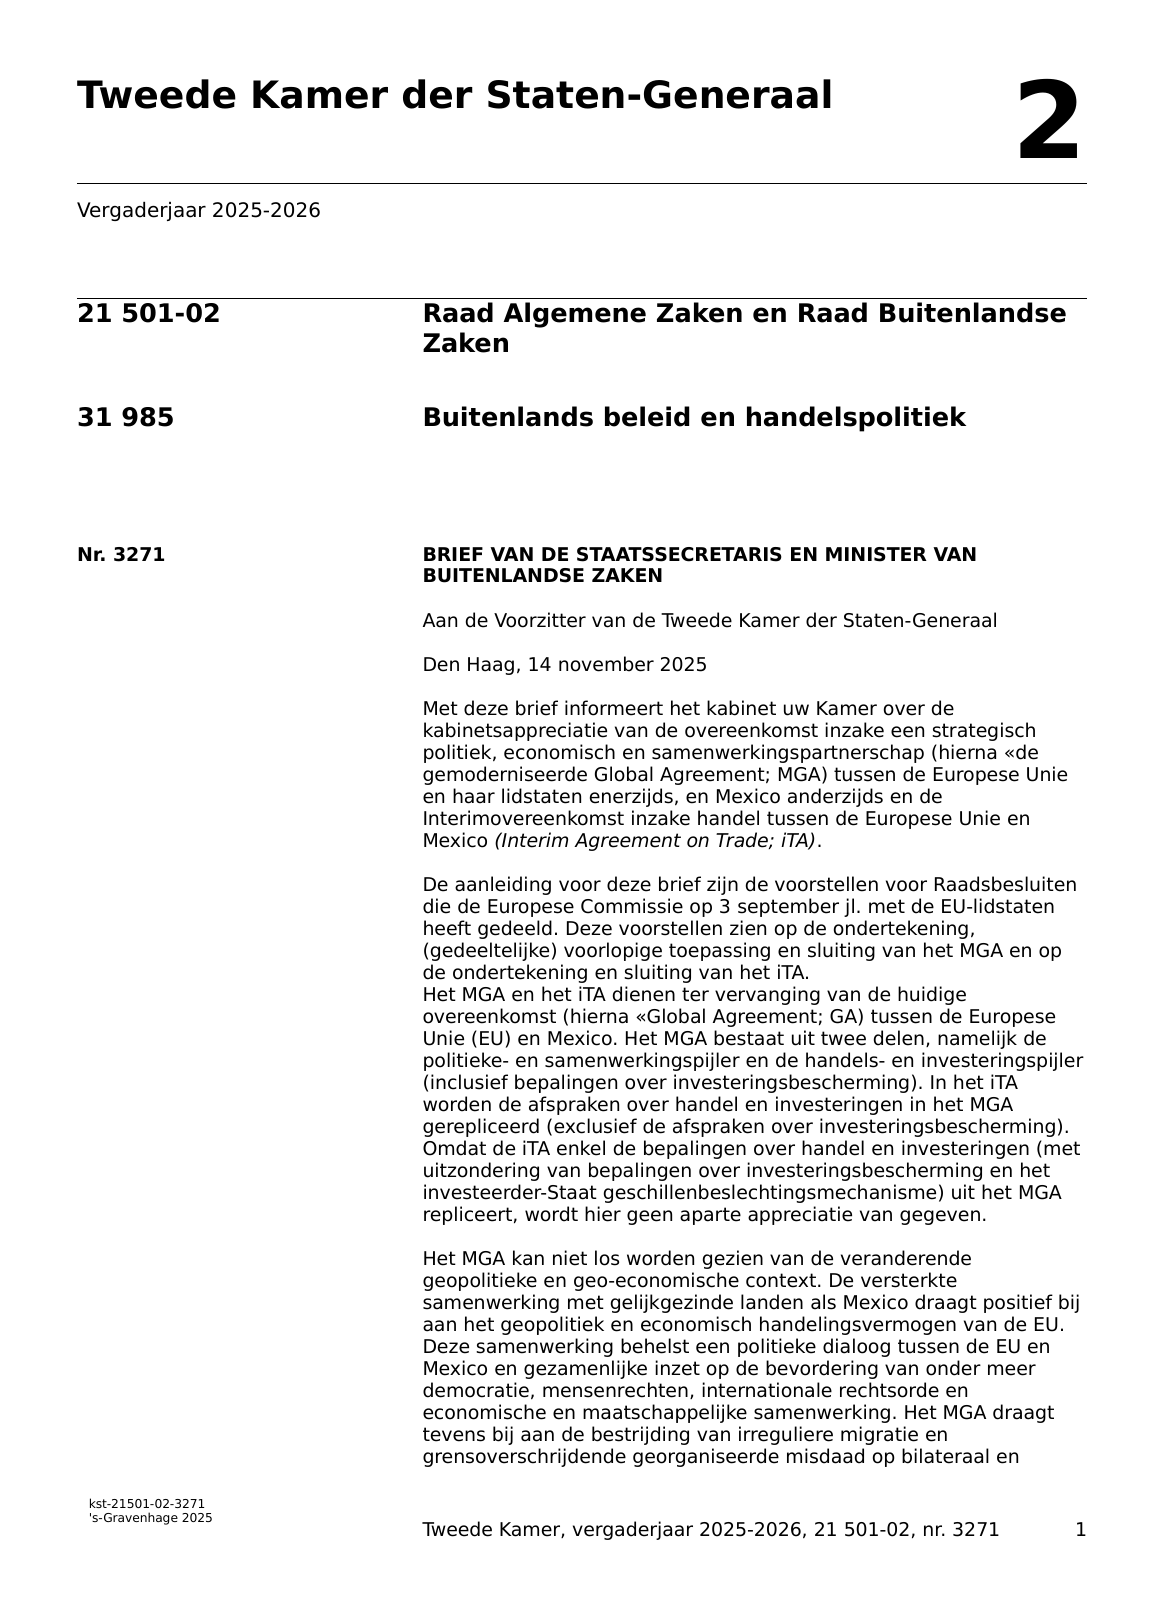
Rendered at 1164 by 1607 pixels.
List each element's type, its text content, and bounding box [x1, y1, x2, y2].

subtitle 31 985 Buitenlands beleid en handelspolitiek [77, 403, 1087, 432]
text Het MGA kan niet los worden gezien van de veranderende geopolitieke en geo-economische context. De versterkte samenwerking met gelijkgezinde landen als Mexico draagt positief bij aan het geopolitiek en economisch handelingsvermogen van de EU. Deze samenwerking behelst een politieke dialoog tussen de EU en Mexico en gezamenlijke inzet op de bevordering van onder meer democratie, mensenrechten, internationale rechtsorde en economische en maatschappelijke samenwerking. Het MGA draagt tevens bij aan de bestrijding van irreguliere migratie en grensoverschrijdende georganiseerde misdaad op bilateraal en [422, 1248, 1087, 1468]
text Aan de Voorzitter van de Tweede Kamer der Staten-Generaal [422, 609, 1087, 632]
text Den Haag, 14 november 2025 [422, 654, 1087, 676]
table_header Tweede Kamer der Staten-Generaal [77, 59, 886, 183]
text kst-21501-02-3271 [88, 1497, 323, 1511]
text De aanleiding voor deze brief zijn de voorstellen voor Raadsbesluiten die de Europese Commissie op 3 september jl. met de EU-lidstaten heeft gedeeld. Deze voorstellen zien op de ondertekening, (gedeeltelijke) voorlopige toepassing en sluiting van het MGA en op de ondertekening en sluiting van het iTA. [422, 874, 1087, 984]
subtitle Nr. 3271 BRIEF VAN DE STAATSSECRETARIS EN MINISTER VAN BUITENLANDSE ZAKEN [77, 543, 1087, 587]
text Met deze brief informeert het kabinet uw Kamer over de kabinetsappreciatie van de overeenkomst inzake een strategisch politiek, economisch en samenwerkingspartnerschap (hierna «de gemoderniseerde Global Agreement; MGA) tussen de Europese Unie en haar lidstaten enerzijds, en Mexico anderzijds en de Interimovereenkomst inzake handel tussen de Europese Unie en Mexico (Interim Agreement on Trade; iTA). [422, 698, 1087, 852]
table_header 2 [886, 59, 1087, 183]
subtitle 21 501-02 Raad Algemene Zaken en Raad Buitenlandse Zaken [77, 299, 1087, 358]
text 's-Gravenhage 2025 [88, 1511, 323, 1525]
text Het MGA en het iTA dienen ter vervanging van de huidige overeenkomst (hierna «Global Agreement; GA) tussen de Europese Unie (EU) en Mexico. Het MGA bestaat uit twee delen, namelijk de politieke- en samenwerkingspijler en de handels- en investeringspijler (inclusief bepalingen over investeringsbescherming). In het iTA worden de afspraken over handel en investeringen in het MGA gerepliceerd (exclusief de afspraken over investeringsbescherming). Omdat de iTA enkel de bepalingen over handel en investeringen (met uitzondering van bepalingen over investeringsbescherming en het investeerder-Staat geschillenbeslechtingsmechanisme) uit het MGA repliceert, wordt hier geen aparte appreciatie van gegeven. [422, 984, 1087, 1226]
table_cell Vergaderjaar 2025-2026 [77, 184, 1087, 298]
